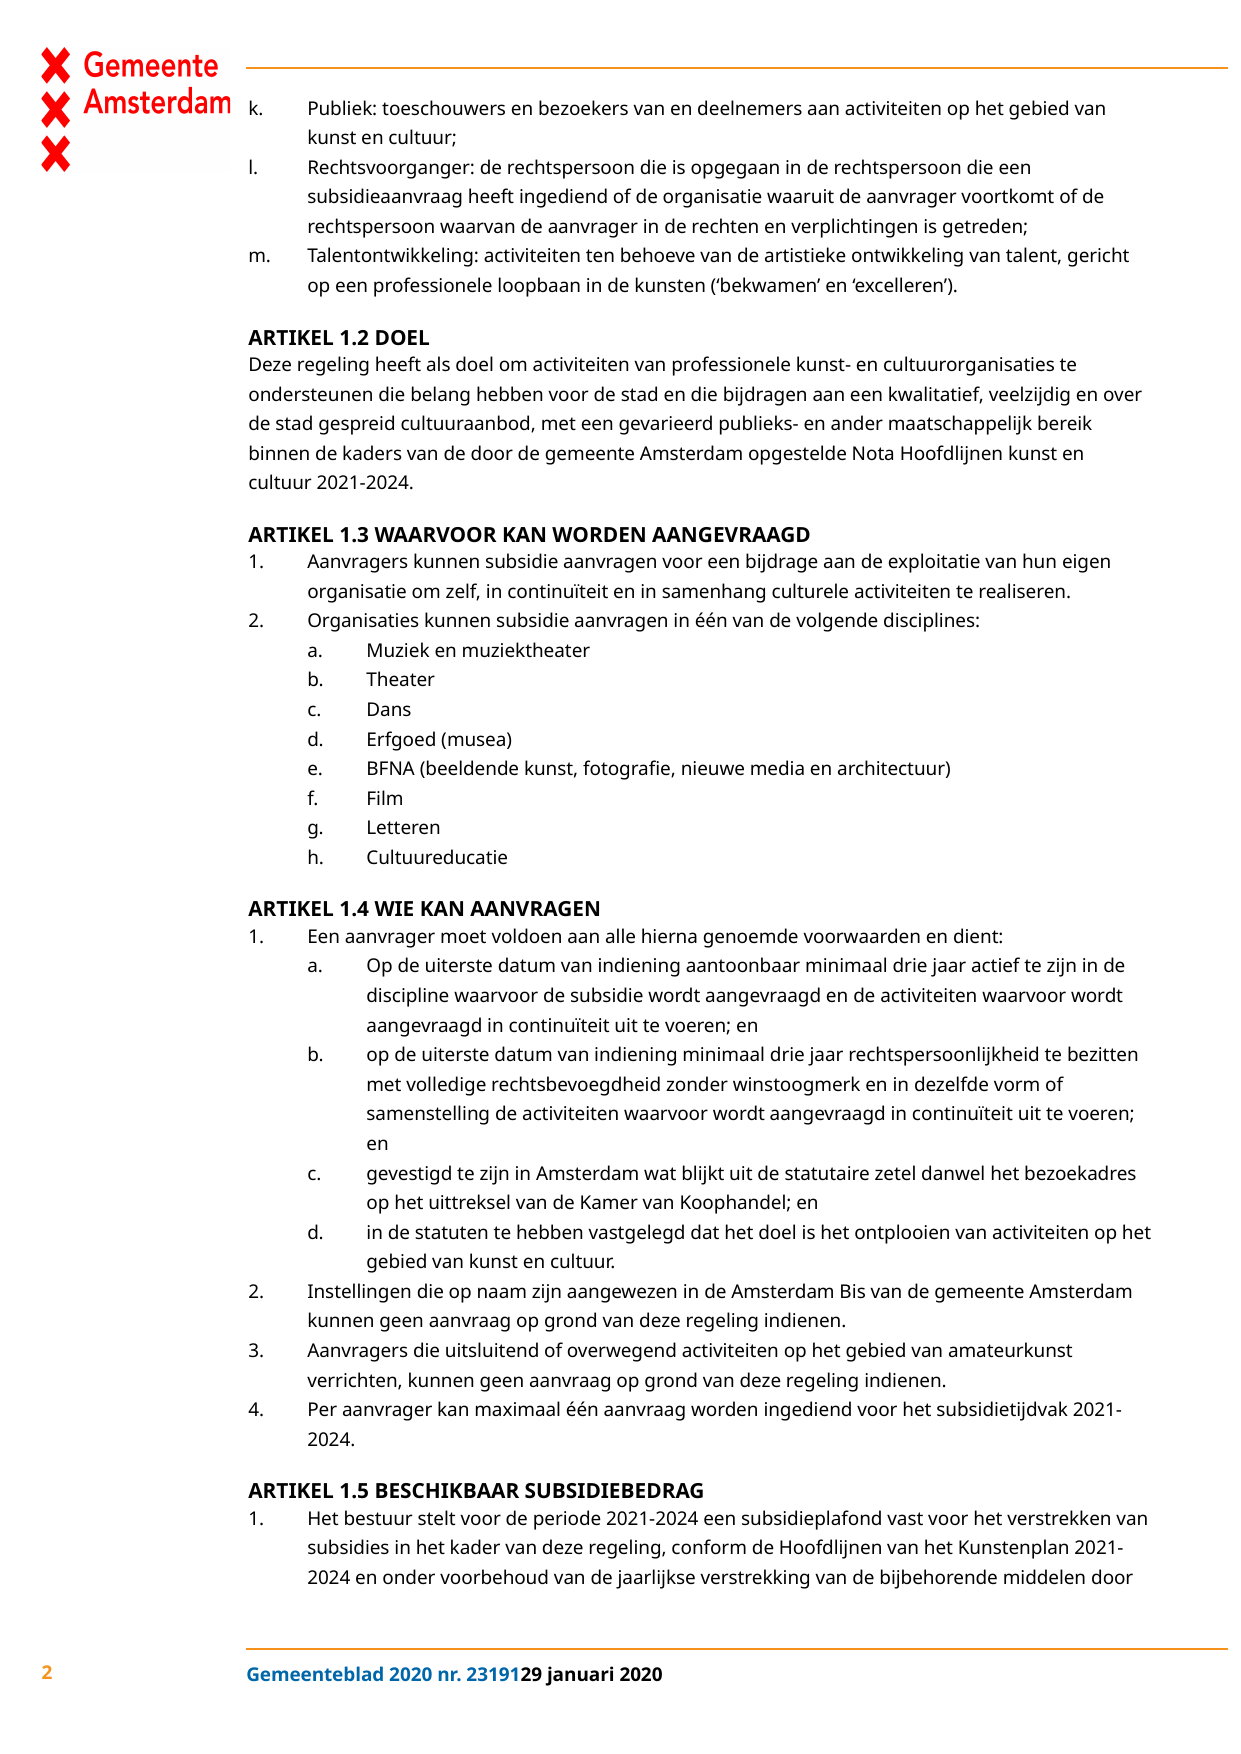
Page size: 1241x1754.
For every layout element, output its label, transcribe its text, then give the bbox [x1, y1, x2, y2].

list Publiek: toeschouwers en bezoekers van en deelnemers aan activiteiten op het gebied van kunst en cultuur; [248, 95, 1152, 150]
text ARTIKEL 1.5 BESCHIKBAAR SUBSIDIEBEDRAG [248, 1476, 1152, 1505]
text Deze regeling heeft als doel om activiteiten van professionele kunst- en cultuurorganisaties te ondersteunen die belang hebben voor de stad en die bijdragen aan een kwalitatief, veelzijdig en over de stad gespreid cultuuraanbod, met een gevarieerd publieks- en ander maatschappelijk bereik binnen de kaders van de door de gemeente Amsterdam opgestelde Nota Hoofdlijnen kunst en cultuur 2021-2024. [248, 351, 1152, 495]
list Een aanvrager moet voldoen aan alle hierna genoemde voorwaarden en dient: [248, 923, 1152, 949]
list Muziek en muziektheater [307, 637, 1152, 663]
list Cultuureducatie [307, 844, 1152, 870]
list Op de uiterste datum van indiening aantoonbaar minimaal drie jaar actief te zijn in de discipline waarvoor de subsidie wordt aangevraagd en de activiteiten waarvoor wordt aangevraagd in continuïteit uit te voeren; en [307, 953, 1152, 1037]
list Letteren [307, 814, 1152, 840]
list Dans [307, 696, 1152, 722]
list Theater [307, 667, 1152, 692]
list Het bestuur stelt voor de periode 2021-2024 een subsidieplafond vast voor het verstrekken van subsidies in het kader van deze regeling, conform de Hoofdlijnen van het Kunstenplan 2021-2024 en onder voorbehoud van de jaarlijkse verstrekking van de bijbehorende middelen door [248, 1505, 1152, 1590]
list Talentontwikkeling: activiteiten ten behoeve van de artistieke ontwikkeling van talent, gericht op een professionele loopbaan in de kunsten (‘bekwamen’ en ‘excelleren’). [248, 243, 1152, 298]
text ARTIKEL 1.4 WIE KAN AANVRAGEN [248, 894, 1152, 923]
list Aanvragers kunnen subsidie aanvragen voor een bijdrage aan de exploitatie van hun eigen organisatie om zelf, in continuïteit en in samenhang culturele activiteiten te realiseren. [248, 548, 1152, 604]
list in de statuten te hebben vastgelegd dat het doel is het ontplooien van activiteiten op het gebied van kunst en cultuur. [307, 1219, 1152, 1274]
list Erfgoed (musea) [307, 726, 1152, 752]
text ARTIKEL 1.2 DOEL [248, 323, 1152, 351]
list BFNA (beeldende kunst, fotografie, nieuwe media en architectuur) [307, 755, 1152, 781]
list Film [307, 785, 1152, 811]
list Organisaties kunnen subsidie aanvragen in één van de volgende disciplines: [248, 607, 1152, 633]
list Aanvragers die uitsluitend of overwegend activiteiten op het gebied van amateurkunst verrichten, kunnen geen aanvraag op grond van deze regeling indienen. [248, 1337, 1152, 1392]
list Instellingen die op naam zijn aangewezen in de Amsterdam Bis van de gemeente Amsterdam kunnen geen aanvraag op grond van deze regeling indienen. [248, 1278, 1152, 1333]
list gevestigd te zijn in Amsterdam wat blijkt uit de statutaire zetel danwel het bezoekadres op het uittreksel van de Kamer van Koophandel; en [307, 1160, 1152, 1215]
list Rechtsvoorganger: de rechtspersoon die is opgegaan in de rechtspersoon die een subsidieaanvraag heeft ingediend of de organisatie waaruit de aanvrager voortkomt of de rechtspersoon waarvan de aanvrager in de rechten en verplichtingen is getreden; [248, 154, 1152, 239]
text ARTIKEL 1.3 WAARVOOR KAN WORDEN AANGEVRAAGD [248, 520, 1152, 548]
list op de uiterste datum van indiening minimaal drie jaar rechtspersoonlijkheid te bezitten met volledige rechtsbevoegdheid zonder winstoogmerk en in dezelfde vorm of samenstelling de activiteiten waarvoor wordt aangevraagd in continuïteit uit te voeren; en [307, 1041, 1152, 1156]
list Per aanvrager kan maximaal één aanvraag worden ingediend voor het subsidietijdvak 2021-2024. [248, 1396, 1152, 1452]
picture [41, 47, 231, 172]
